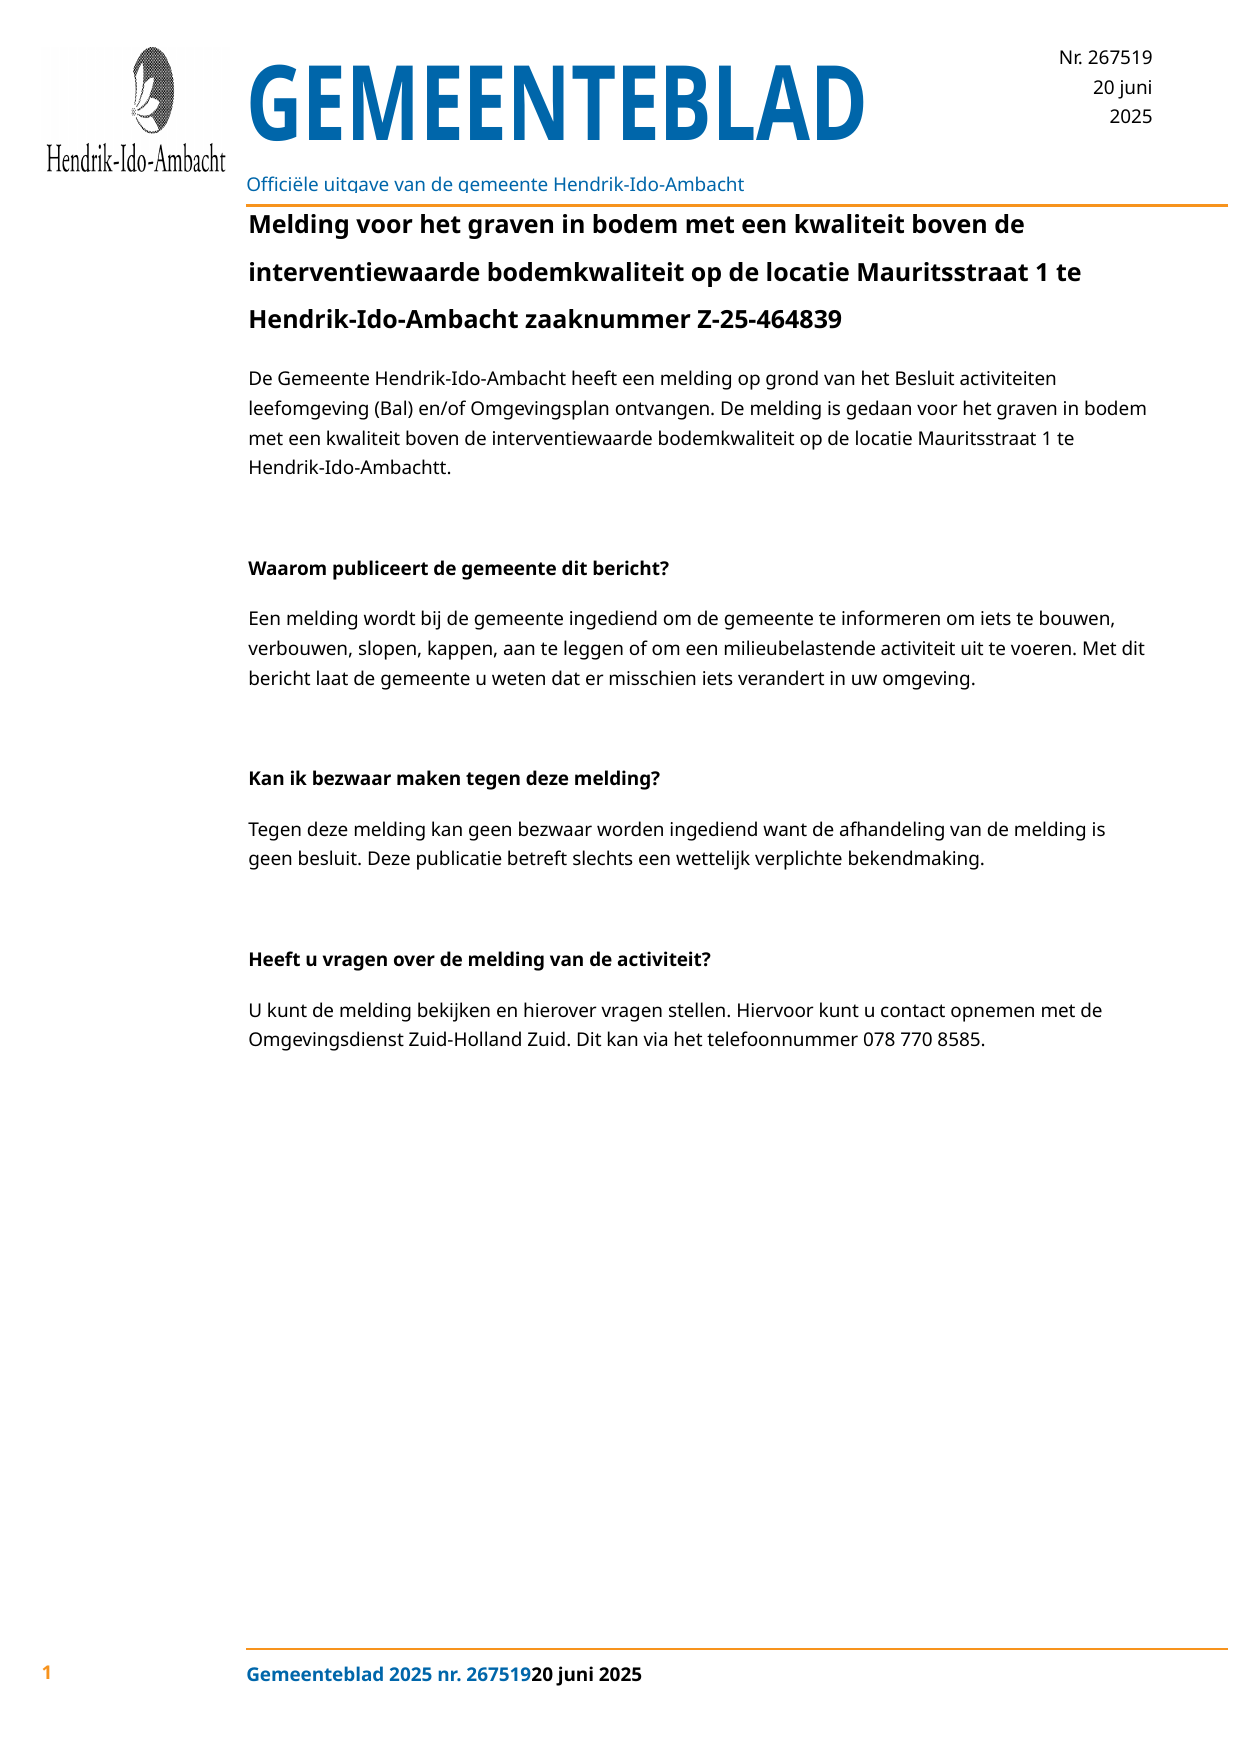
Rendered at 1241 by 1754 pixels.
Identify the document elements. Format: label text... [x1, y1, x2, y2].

text De Gemeente Hendrik-Ido-Ambacht heeft een melding op grond van het Besluit activiteiten leefomgeving (Bal) en/of Omgevingsplan ontvangen. De melding is gedaan voor het graven in bodem met een kwaliteit boven de interventiewaarde bodemkwaliteit op de locatie Mauritsstraat 1 te Hendrik-Ido-Ambachtt. [248, 366, 1152, 480]
text U kunt de melding bekijken en hierover vragen stellen. Hiervoor kunt u contact opnemen met de Omgevingsdienst Zuid-Holland Zuid. Dit kan via het telefoonnummer 078 770 8585. [248, 997, 1152, 1052]
text Heeft u vragen over de melding van de activiteit? [248, 946, 1152, 972]
text Tegen deze melding kan geen bezwaar worden ingediend want de afhandeling van de melding is geen besluit. Deze publicatie betreft slechts een wettelijk verplichte bekendmaking. [248, 816, 1152, 871]
picture [41, 47, 231, 172]
text Melding voor het graven in bodem met een kwaliteit boven de interventiewaarde bodemkwaliteit op de locatie Mauritsstraat 1 te Hendrik-Ido-Ambacht zaaknummer Z-25-464839 [248, 207, 1152, 336]
text Kan ik bezwaar maken tegen deze melding? [248, 766, 1152, 791]
text Waarom publiceert de gemeente dit bericht? [248, 555, 1152, 581]
text Een melding wordt bij de gemeente ingediend om de gemeente te informeren om iets te bouwen, verbouwen, slopen, kappen, aan te leggen of om een milieubelastende activiteit uit te voeren. Met dit bericht laat de gemeente u weten dat er misschien iets verandert in uw omgeving. [248, 606, 1152, 690]
